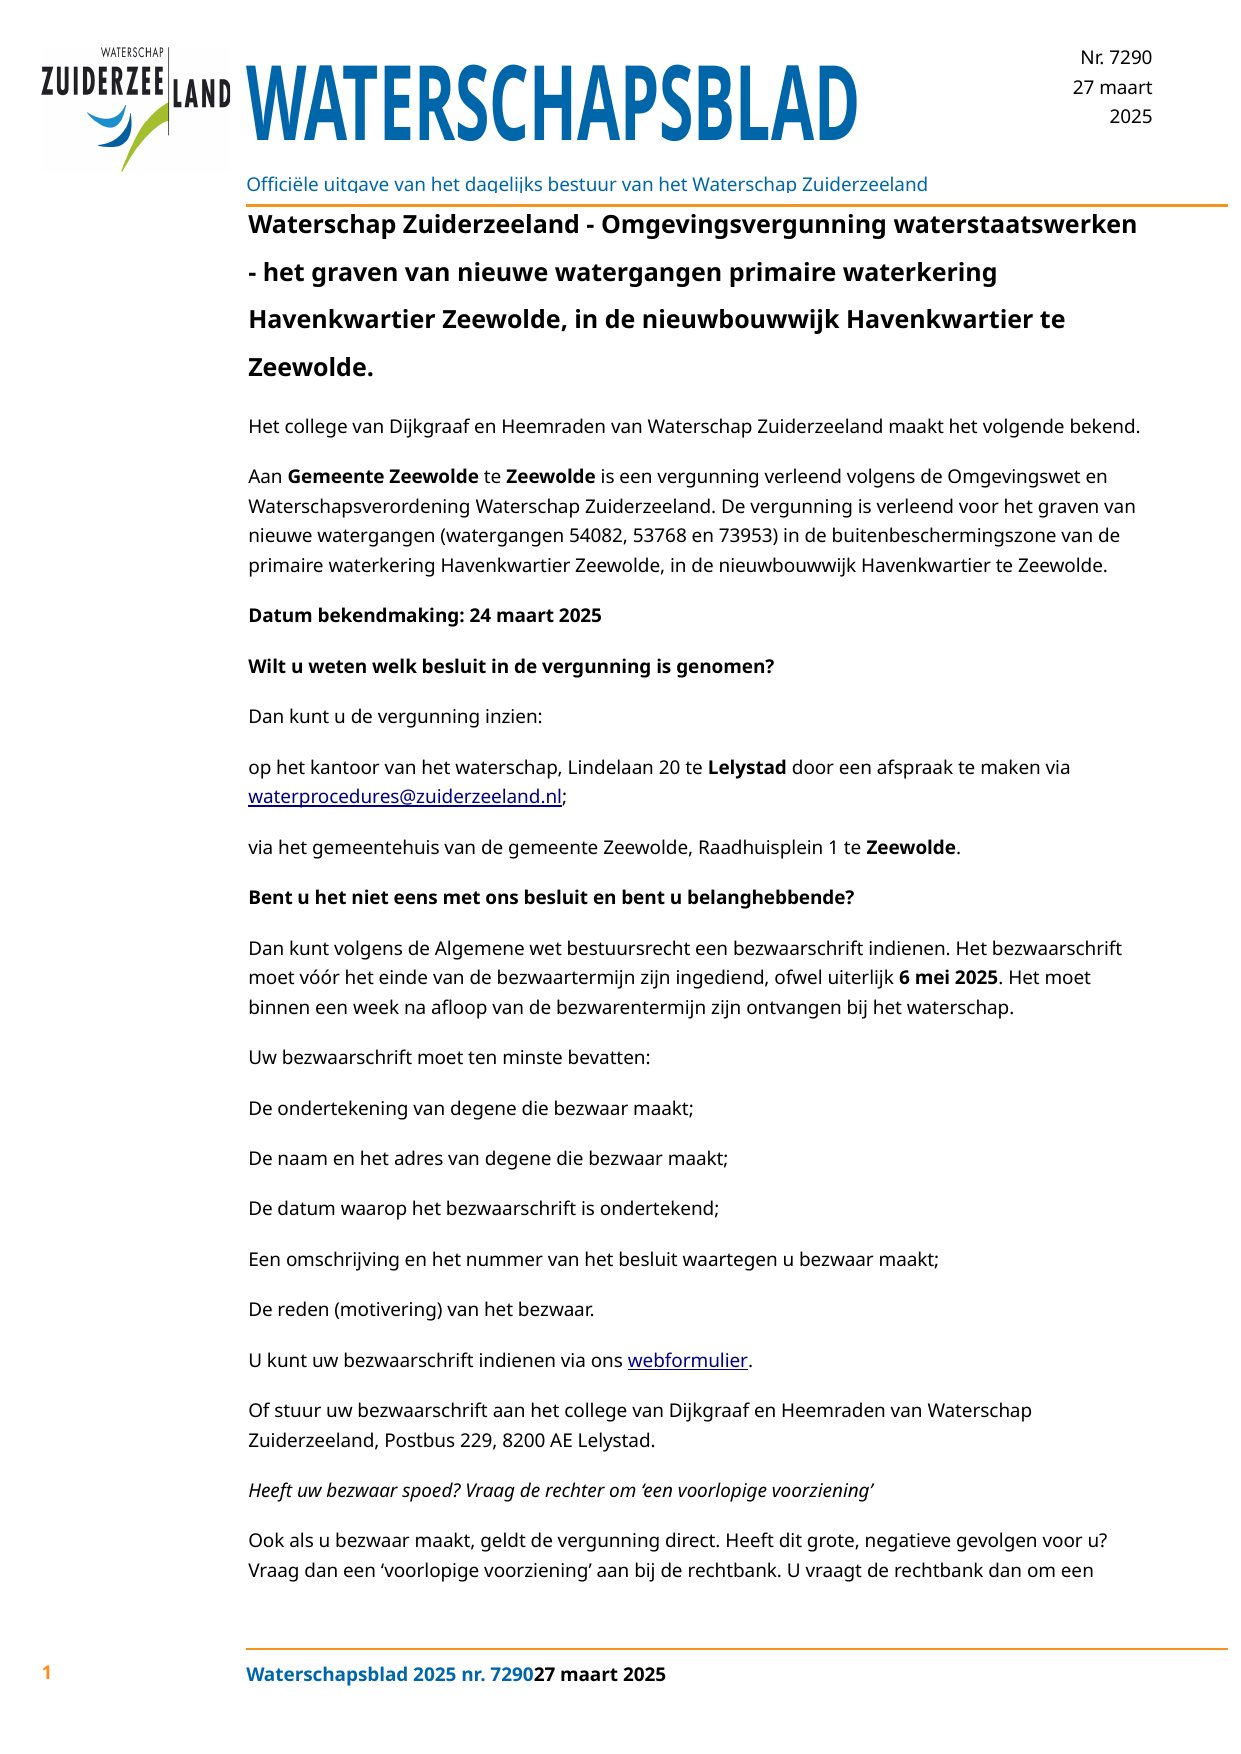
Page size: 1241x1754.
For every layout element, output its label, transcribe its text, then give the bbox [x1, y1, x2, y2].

text Ook als u bezwaar maakt, geldt de vergunning direct. Heeft dit grote, negatieve gevolgen voor u? Vraag dan een ‘voorlopige voorziening’ aan bij de rechtbank. U vraagt de rechtbank dan om een [248, 1528, 1152, 1583]
text Datum bekendmaking: 24 maart 2025 [248, 603, 1152, 628]
text Aan Gemeente Zeewolde te Zeewolde is een vergunning verleend volgens de Omgevingswet en Waterschapsverordening Waterschap Zuiderzeeland. De vergunning is verleend voor het graven van nieuwe watergangen (watergangen 54082, 53768 en 73953) in de buitenbeschermingszone van de primaire waterkering Havenkwartier Zeewolde, in de nieuwbouwwijk Havenkwartier te Zeewolde. [248, 463, 1152, 578]
text Het college van Dijkgraaf en Heemraden van Waterschap Zuiderzeeland maakt het volgende bekend. [248, 413, 1152, 439]
text Dan kunt u de vergunning inzien: [248, 703, 1152, 729]
text Wilt u weten welk besluit in de vergunning is genomen? [248, 653, 1152, 679]
text De reden (motivering) van het bezwaar. [248, 1296, 1152, 1322]
text Heeft uw bezwaar spoed? Vraag de rechter om ‘een voorlopige voorziening’ [248, 1477, 1152, 1503]
text Uw bezwaarschrift moet ten minste bevatten: [248, 1044, 1152, 1070]
text De ondertekening van degene die bezwaar maakt; [248, 1095, 1152, 1121]
text De datum waarop het bezwaarschrift is ondertekend; [248, 1196, 1152, 1221]
text De naam en het adres van degene die bezwaar maakt; [248, 1145, 1152, 1171]
text U kunt uw bezwaarschrift indienen via ons webformulier. [248, 1347, 1152, 1373]
text Een omschrijving en het nummer van het besluit waartegen u bezwaar maakt; [248, 1246, 1152, 1272]
picture [41, 47, 231, 172]
text Of stuur uw bezwaarschrift aan het college van Dijkgraaf en Heemraden van Waterschap Zuiderzeeland, Postbus 229, 8200 AE Lelystad. [248, 1397, 1152, 1453]
text Bent u het niet eens met ons besluit en bent u belanghebbende? [248, 884, 1152, 910]
text op het kantoor van het waterschap, Lindelaan 20 te Lelystad door een afspraak te maken via waterprocedures@zuiderzeeland.nl; [248, 754, 1152, 809]
text Dan kunt volgens de Algemene wet bestuursrecht een bezwaarschrift indienen. Het bezwaarschrift moet vóór het einde van de bezwaartermijn zijn ingediend, ofwel uiterlijk 6 mei 2025. Het moet binnen een week na afloop van de bezwarentermijn zijn ontvangen bij het waterschap. [248, 935, 1152, 1020]
text via het gemeentehuis van de gemeente Zeewolde, Raadhuisplein 1 te Zeewolde. [248, 834, 1152, 860]
text Waterschap Zuiderzeeland - Omgevingsvergunning waterstaatswerken - het graven van nieuwe watergangen primaire waterkering Havenkwartier Zeewolde, in de nieuwbouwwijk Havenkwartier te Zeewolde. [248, 207, 1152, 384]
